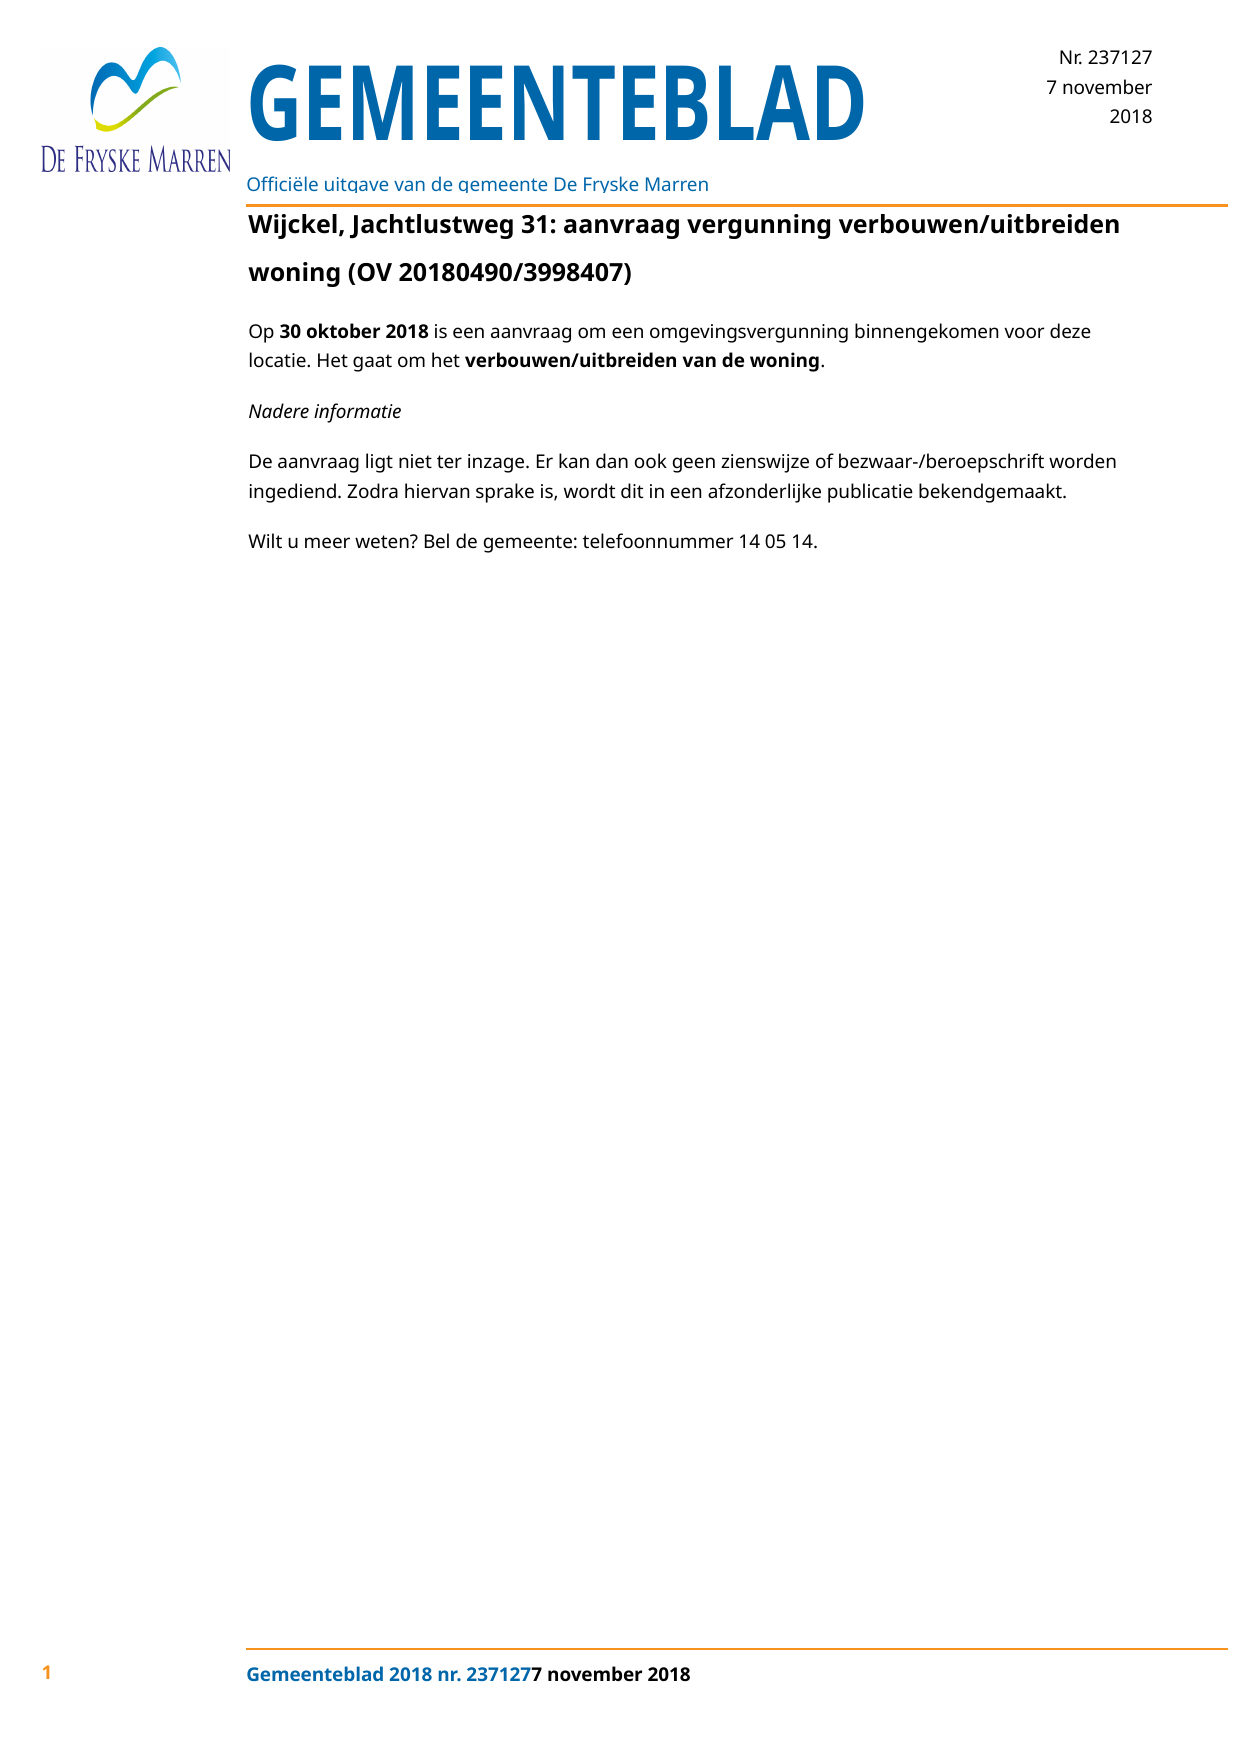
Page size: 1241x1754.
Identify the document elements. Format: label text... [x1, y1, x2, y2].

text Wilt u meer weten? Bel de gemeente: telefoonnummer 14 05 14. [248, 528, 1152, 554]
text Wijckel, Jachtlustweg 31: aanvraag vergunning verbouwen/uitbreiden woning (OV 20180490/3998407) [248, 207, 1152, 288]
picture [41, 47, 231, 172]
text De aanvraag ligt niet ter inzage. Er kan dan ook geen zienswijze of bezwaar-/beroepschrift worden ingediend. Zodra hiervan sprake is, wordt dit in een afzonderlijke publicatie bekendgemaakt. [248, 448, 1152, 504]
text Op 30 oktober 2018 is een aanvraag om een omgevingsvergunning binnengekomen voor deze locatie. Het gaat om het verbouwen/uitbreiden van de woning. [248, 318, 1152, 373]
text Nadere informatie [248, 398, 1152, 424]
